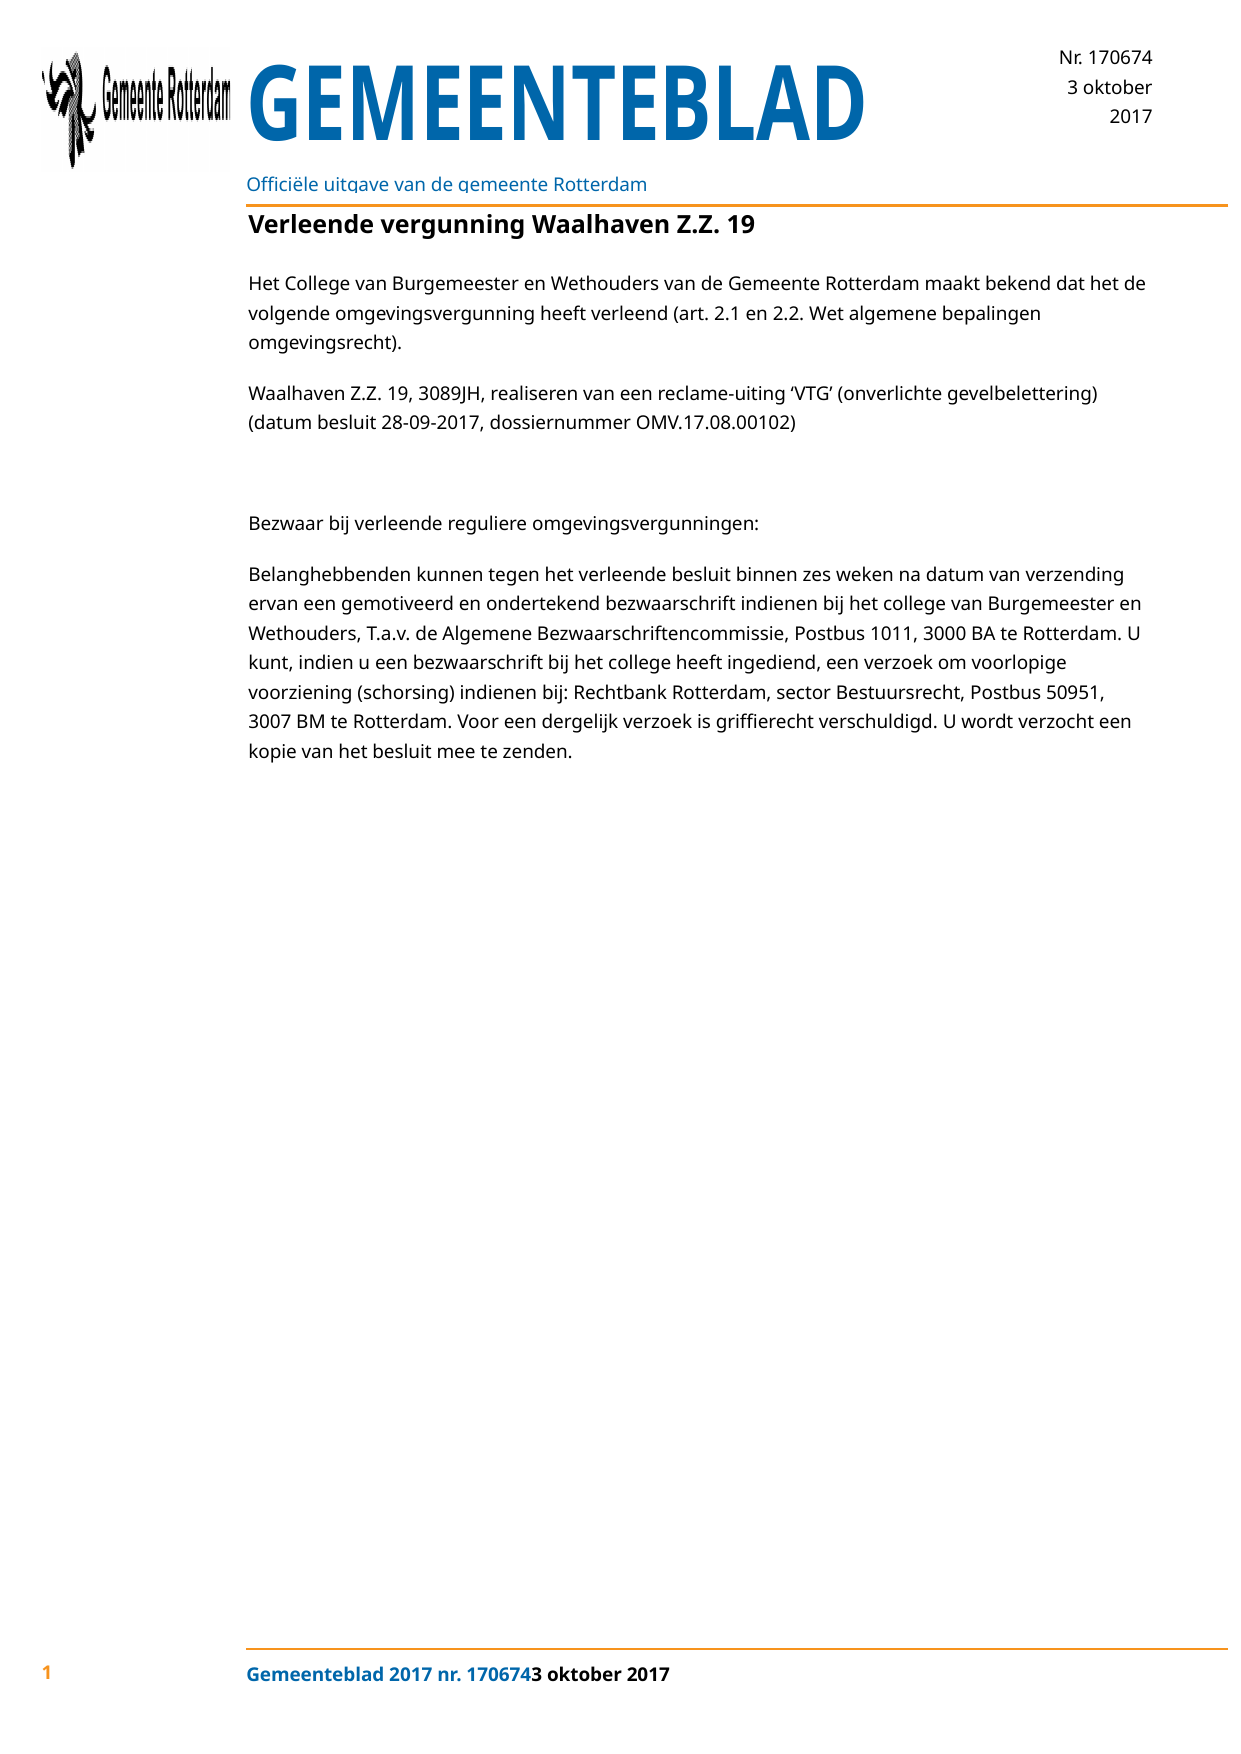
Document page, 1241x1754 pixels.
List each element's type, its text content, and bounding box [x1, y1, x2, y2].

text Waalhaven Z.Z. 19, 3089JH, realiseren van een reclame-uiting ‘VTG’ (onverlichte gevelbelettering) (datum besluit 28-09-2017, dossiernummer OMV.17.08.00102) [248, 380, 1152, 435]
text Belanghebbenden kunnen tegen het verleende besluit binnen zes weken na datum van verzending ervan een gemotiveerd en ondertekend bezwaarschrift indienen bij het college van Burgemeester en Wethouders, T.a.v. de Algemene Bezwaarschriftencommissie, Postbus 1011, 3000 BA te Rotterdam. U kunt, indien u een bezwaarschrift bij het college heeft ingediend, een verzoek om voorlopige voorziening (schorsing) indienen bij: Rechtbank Rotterdam, sector Bestuursrecht, Postbus 50951, 3007 BM te Rotterdam. Voor een dergelijk verzoek is griffierecht verschuldigd. U wordt verzocht een kopie van het besluit mee te zenden. [248, 561, 1152, 764]
text Het College van Burgemeester en Wethouders van de Gemeente Rotterdam maakt bekend dat het de volgende omgevingsvergunning heeft verleend (art. 2.1 en 2.2. Wet algemene bepalingen omgevingsrecht). [248, 270, 1152, 355]
picture [41, 47, 231, 172]
text Verleende vergunning Waalhaven Z.Z. 19 [248, 207, 1152, 241]
text Bezwaar bij verleende reguliere omgevingsvergunningen: [248, 510, 1152, 536]
